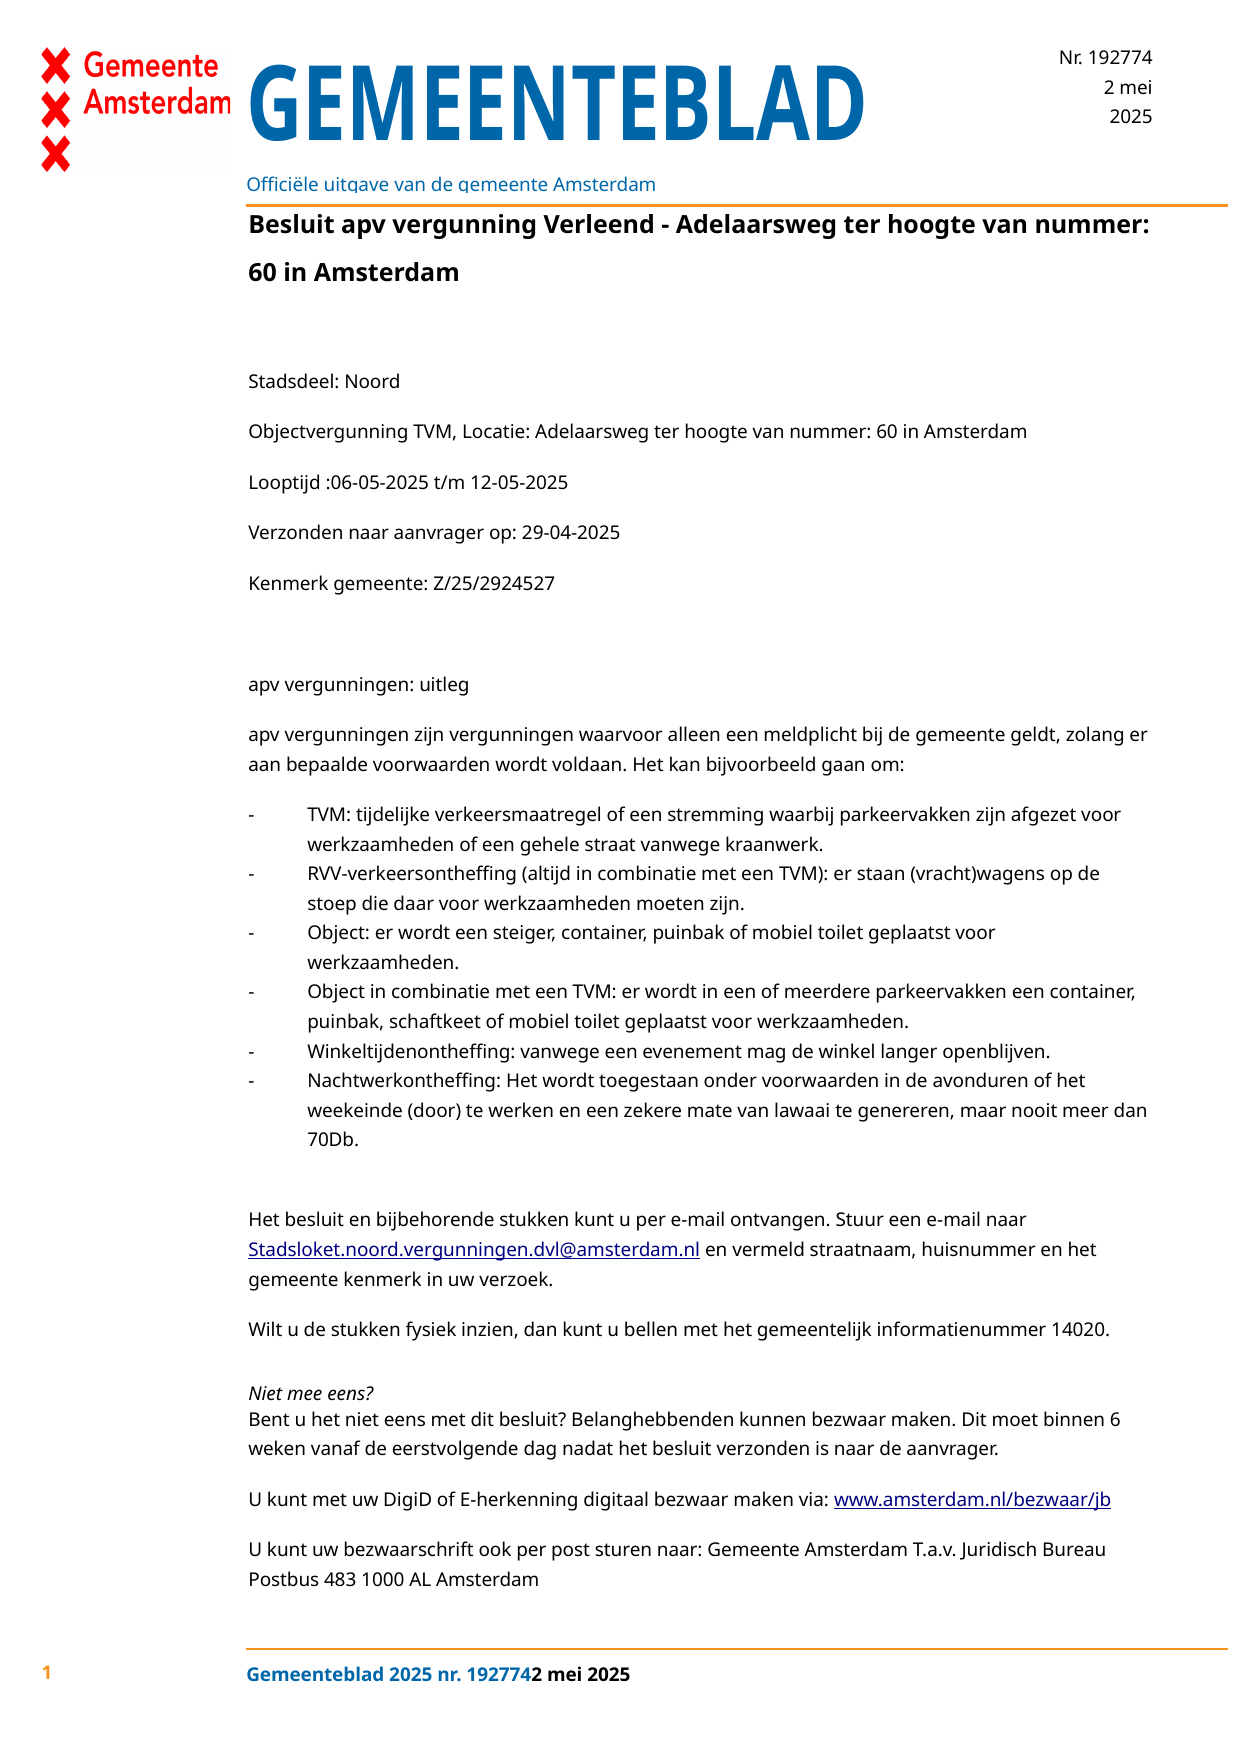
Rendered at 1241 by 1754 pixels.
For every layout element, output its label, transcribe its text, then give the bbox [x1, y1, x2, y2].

list Object in combinatie met een TVM: er wordt in een of meerdere parkeervakken een container, puinbak, schaftkeet of mobiel toilet geplaatst voor werkzaamheden. [248, 979, 1152, 1034]
text U kunt uw bezwaarschrift ook per post sturen naar: Gemeente Amsterdam T.a.v. Juridisch Bureau Postbus 483 1000 AL Amsterdam [248, 1536, 1152, 1592]
text Objectvergunning TVM, Locatie: Adelaarsweg ter hoogte van nummer: 60 in Amsterdam [248, 419, 1152, 444]
text Kenmerk gemeente: Z/25/2924527 [248, 570, 1152, 596]
list Winkeltijdenontheffing: vanwege een evenement mag de winkel langer openblijven. [248, 1038, 1152, 1064]
list Nachtwerkontheffing: Het wordt toegestaan onder voorwaarden in de avonduren of het weekeinde (door) te werken en een zekere mate van lawaai te genereren, maar nooit meer dan 70Db. [248, 1067, 1152, 1152]
text Looptijd :06-05-2025 t/m 12-05-2025 [248, 469, 1152, 495]
text Het besluit en bijbehorende stukken kunt u per e-mail ontvangen. Stuur een e-mail naar Stadsloket.noord.vergunningen.dvl@amsterdam.nl en vermeld straatnaam, huisnummer en het gemeente kenmerk in uw verzoek. [248, 1207, 1152, 1292]
text U kunt met uw DigiD of E-herkenning digitaal bezwaar maken via: www.amsterdam.nl/bezwaar/jb [248, 1486, 1152, 1512]
text Niet mee eens? [248, 1380, 1152, 1406]
text apv vergunningen: uitleg [248, 671, 1152, 697]
list TVM: tijdelijke verkeersmaatregel of een stremming waarbij parkeervakken zijn afgezet voor werkzaamheden of een gehele straat vanwege kraanwerk. [248, 801, 1152, 857]
text Bent u het niet eens met dit besluit? Belanghebbenden kunnen bezwaar maken. Dit moet binnen 6 weken vanaf de eerstvolgende dag nadat het besluit verzonden is naar de aanvrager. [248, 1406, 1152, 1461]
text Verzonden naar aanvrager op: 29-04-2025 [248, 519, 1152, 545]
text Besluit apv vergunning Verleend - Adelaarsweg ter hoogte van nummer: 60 in Amsterdam [248, 207, 1152, 288]
picture [41, 47, 231, 172]
list Object: er wordt een steiger, container, puinbak of mobiel toilet geplaatst voor werkzaamheden. [248, 919, 1152, 975]
text Stadsdeel: Noord [248, 368, 1152, 394]
text Wilt u de stukken fysiek inzien, dan kunt u bellen met het gemeentelijk informatienummer 14020. [248, 1316, 1152, 1342]
text apv vergunningen zijn vergunningen waarvoor alleen een meldplicht bij de gemeente geldt, zolang er aan bepaalde voorwaarden wordt voldaan. Het kan bijvoorbeeld gaan om: [248, 721, 1152, 777]
list RVV-verkeersontheffing (altijd in combinatie met een TVM): er staan (vracht)wagens op de stoep die daar voor werkzaamheden moeten zijn. [248, 860, 1152, 916]
